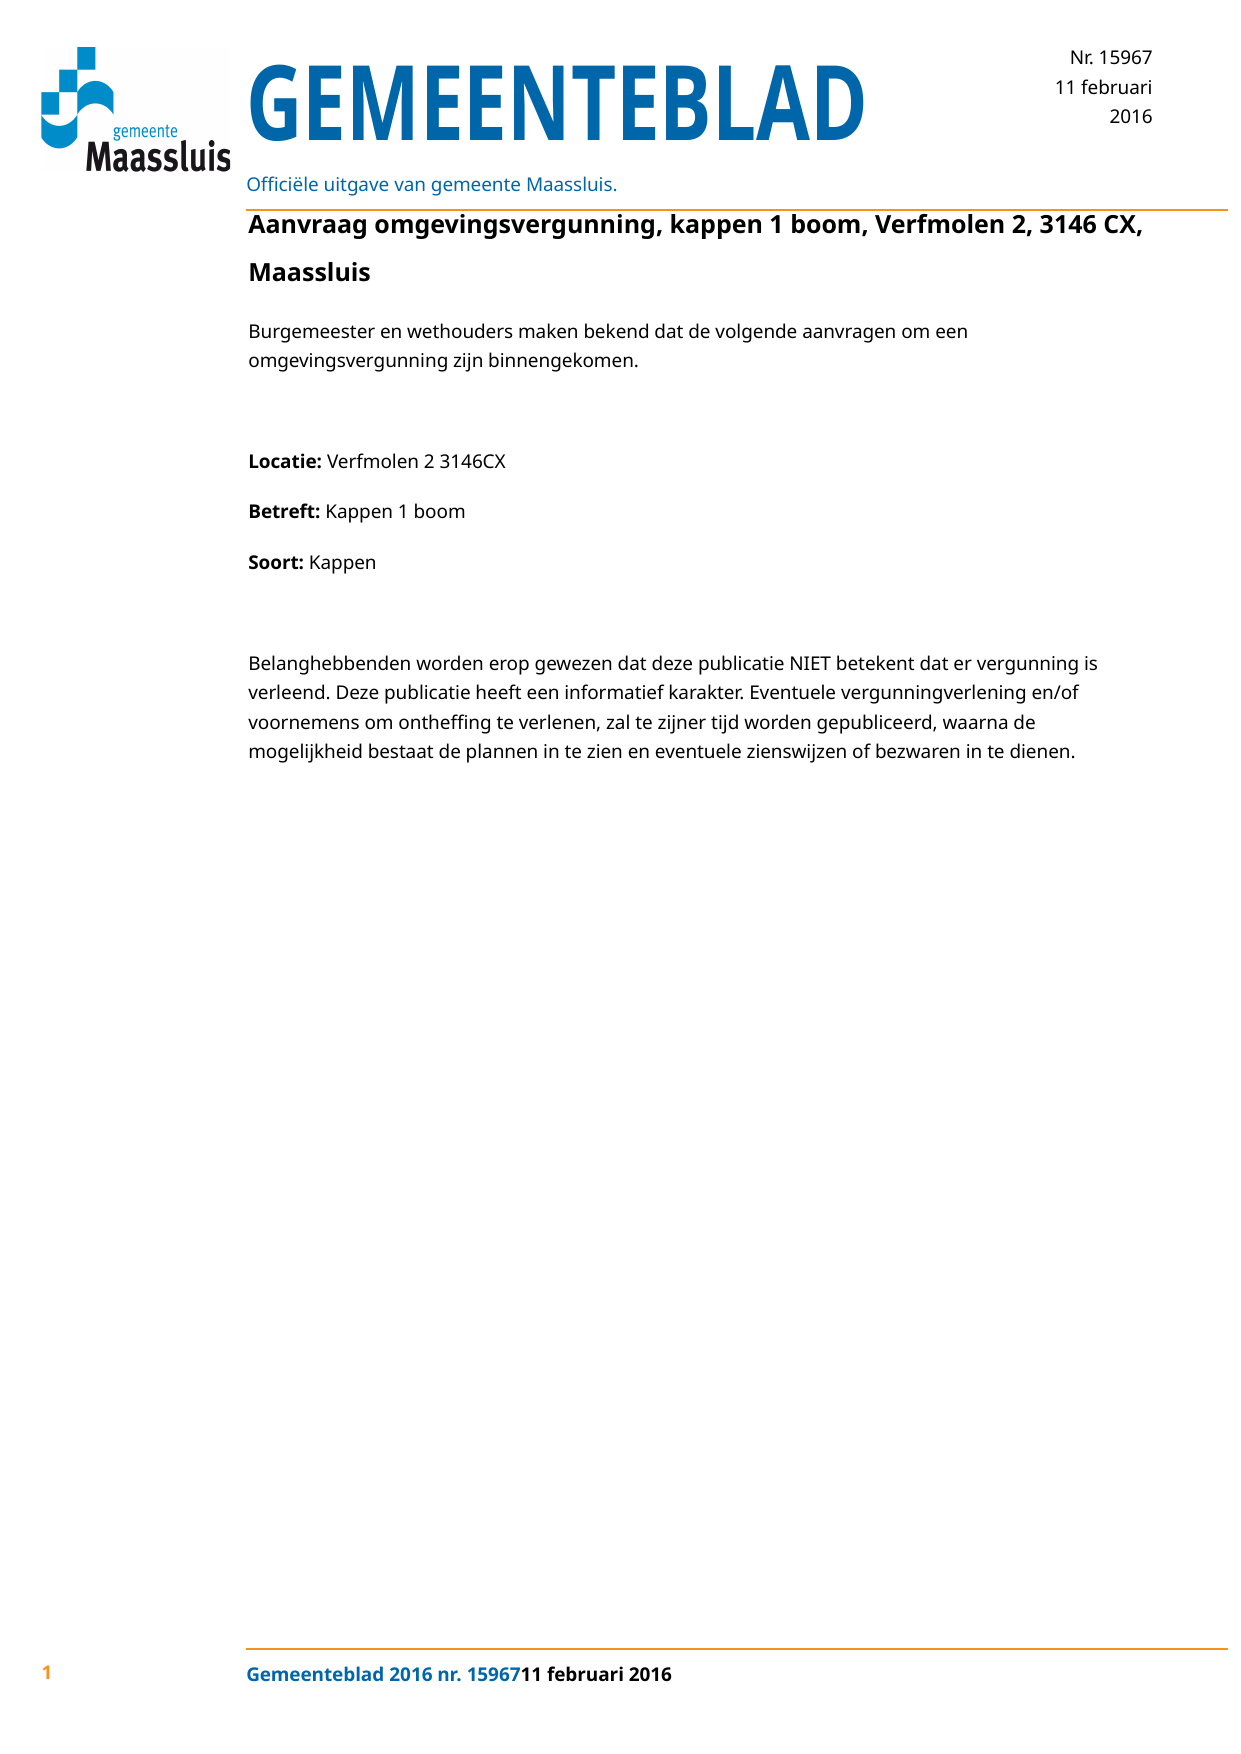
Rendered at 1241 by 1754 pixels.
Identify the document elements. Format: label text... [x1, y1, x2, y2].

picture [41, 47, 77, 92]
text Burgemeester en wethouders maken bekend dat de volgende aanvragen om een omgevingsvergunning zijn binnengekomen. [248, 318, 1152, 373]
text Soort: Kappen [248, 549, 1152, 575]
picture [41, 47, 231, 172]
text Betreft: Kappen 1 boom [248, 499, 1152, 524]
text Belanghebbenden worden erop gewezen dat deze publicatie NIET betekent dat er vergunning is verleend. Deze publicatie heeft een informatief karakter. Eventuele vergunningverlening en/of voornemens om ontheffing te verlenen, zal te zijner tijd worden gepubliceerd, waarna de mogelijkheid bestaat de plannen in te zien en eventuele zienswijzen of bezwaren in te dienen. [248, 650, 1152, 764]
text Locatie: Verfmolen 2 3146CX [248, 448, 1152, 474]
text Aanvraag omgevingsvergunning, kappen 1 boom, Verfmolen 2, 3146 CX, Maassluis [248, 211, 1152, 288]
